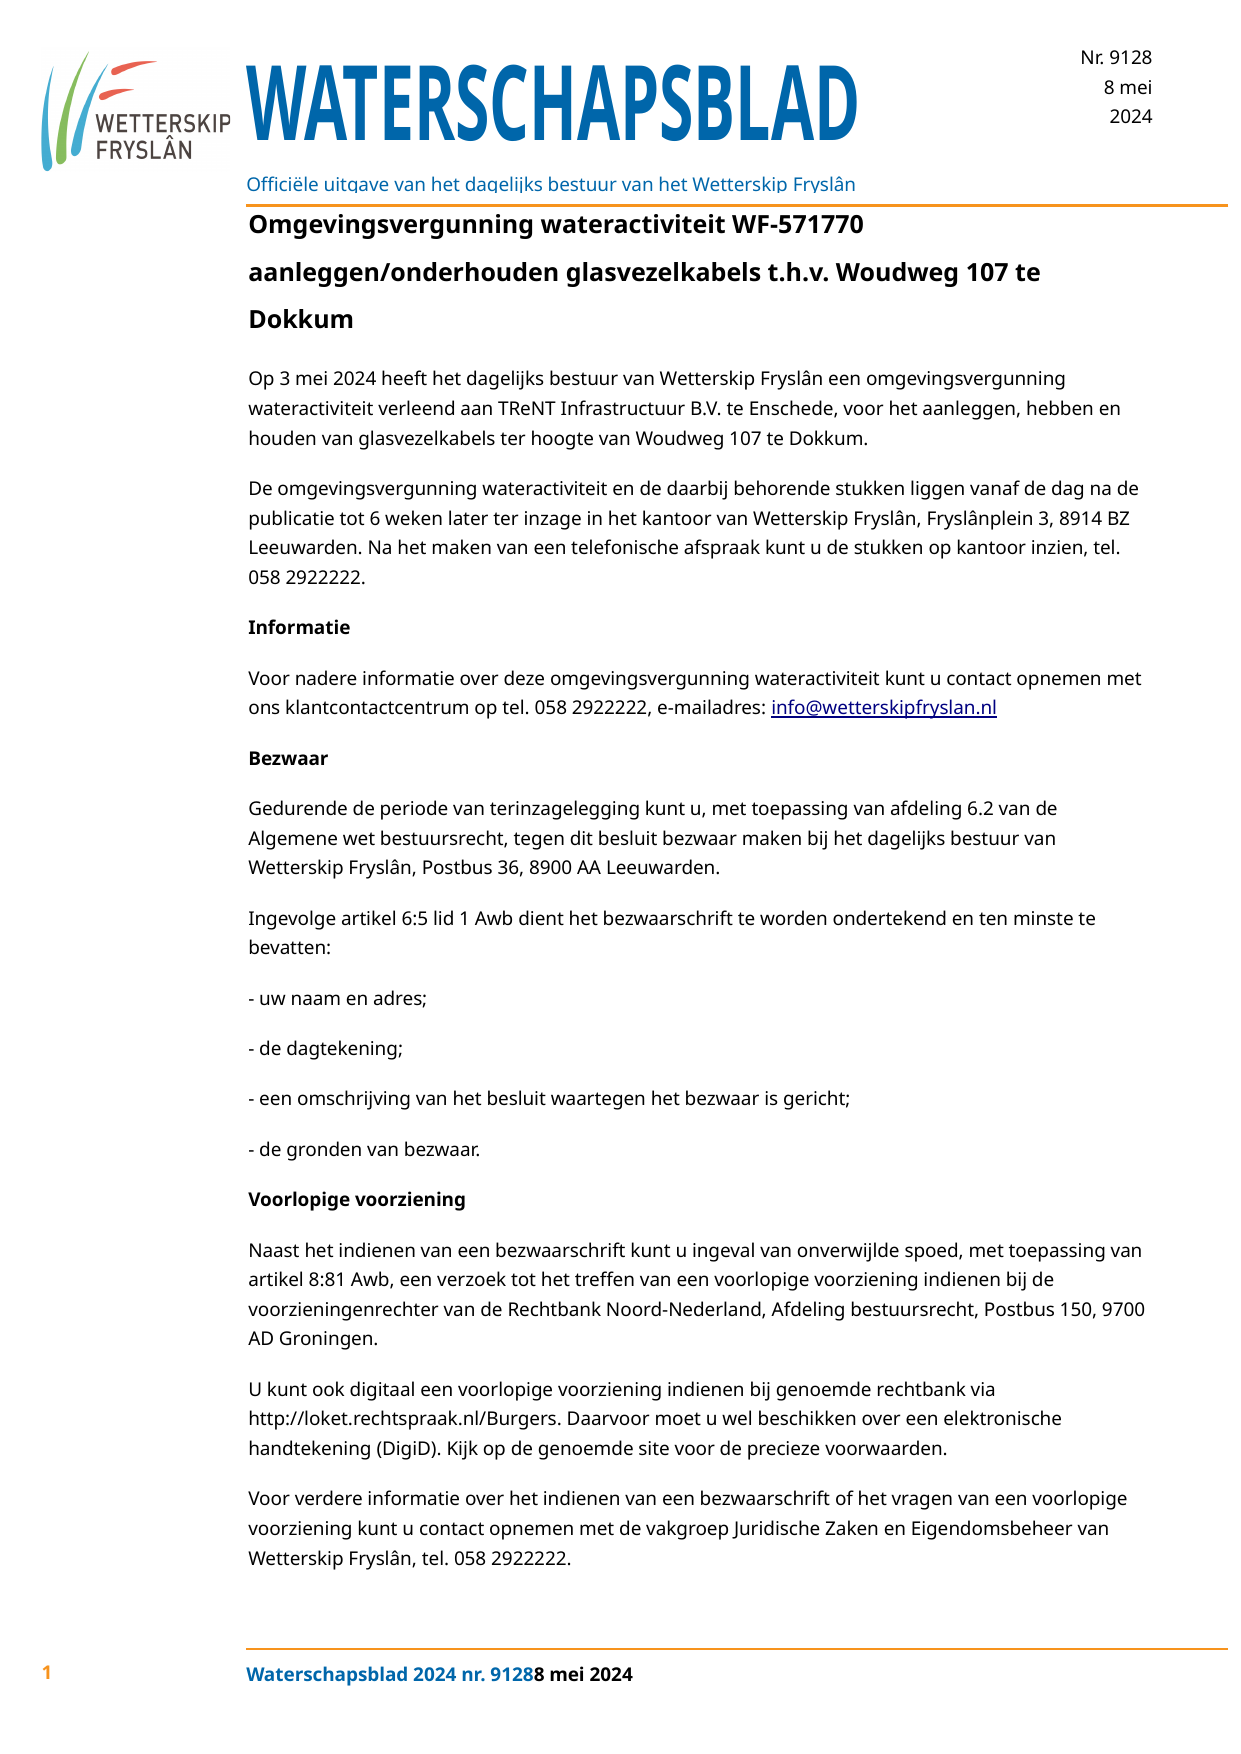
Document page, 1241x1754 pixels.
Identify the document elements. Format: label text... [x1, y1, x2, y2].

text Naast het indienen van een bezwaarschrift kunt u ingeval van onverwijlde spoed, met toepassing van artikel 8:81 Awb, een verzoek tot het treffen van een voorlopige voorziening indienen bij de voorzieningenrechter van de Rechtbank Noord-Nederland, Afdeling bestuursrecht, Postbus 150, 9700 AD Groningen. [248, 1237, 1152, 1351]
text Op 3 mei 2024 heeft het dagelijks bestuur van Wetterskip Fryslân een omgevingsvergunning wateractiviteit verleend aan TReNT Infrastructuur B.V. te Enschede, voor het aanleggen, hebben en houden van glasvezelkabels ter hoogte van Woudweg 107 te Dokkum. [248, 366, 1152, 450]
text Voor verdere informatie over het indienen van een bezwaarschrift of het vragen van een voorlopige voorziening kunt u contact opnemen met de vakgroep Juridische Zaken en Eigendomsbeheer van Wetterskip Fryslân, tel. 058 2922222. [248, 1486, 1152, 1570]
text Bezwaar [248, 745, 1152, 770]
text Voorlopige voorziening [248, 1186, 1152, 1212]
text Gedurende de periode van terinzagelegging kunt u, met toepassing van afdeling 6.2 van de Algemene wet bestuursrecht, tegen dit besluit bezwaar maken bij het dagelijks bestuur van Wetterskip Fryslân, Postbus 36, 8900 AA Leeuwarden. [248, 795, 1152, 880]
text - de dagtekening; [248, 1035, 1152, 1061]
text Informatie [248, 614, 1152, 640]
text - de gronden van bezwaar. [248, 1136, 1152, 1162]
text Omgevingsvergunning wateractiviteit WF-571770 aanleggen/onderhouden glasvezelkabels t.h.v. Woudweg 107 te Dokkum [248, 207, 1152, 336]
text - uw naam en adres; [248, 985, 1152, 1010]
picture [41, 47, 231, 172]
text Voor nadere informatie over deze omgevingsvergunning wateractiviteit kunt u contact opnemen met ons klantcontactcentrum op tel. 058 2922222, e-mailadres: info@wetterskipfryslan.nl [248, 665, 1152, 720]
text De omgevingsvergunning wateractiviteit en de daarbij behorende stukken liggen vanaf de dag na de publicatie tot 6 weken later ter inzage in het kantoor van Wetterskip Fryslân, Fryslânplein 3, 8914 BZ Leeuwarden. Na het maken van een telefonische afspraak kunt u de stukken op kantoor inzien, tel. 058 2922222. [248, 475, 1152, 589]
text U kunt ook digitaal een voorlopige voorziening indienen bij genoemde rechtbank via http://loket.rechtspraak.nl/Burgers. Daarvoor moet u wel beschikken over een elektronische handtekening (DigiD). Kijk op de genoemde site voor de precieze voorwaarden. [248, 1376, 1152, 1461]
text Ingevolge artikel 6:5 lid 1 Awb dient het bezwaarschrift te worden ondertekend en ten minste te bevatten: [248, 905, 1152, 960]
text - een omschrijving van het besluit waartegen het bezwaar is gericht; [248, 1086, 1152, 1111]
